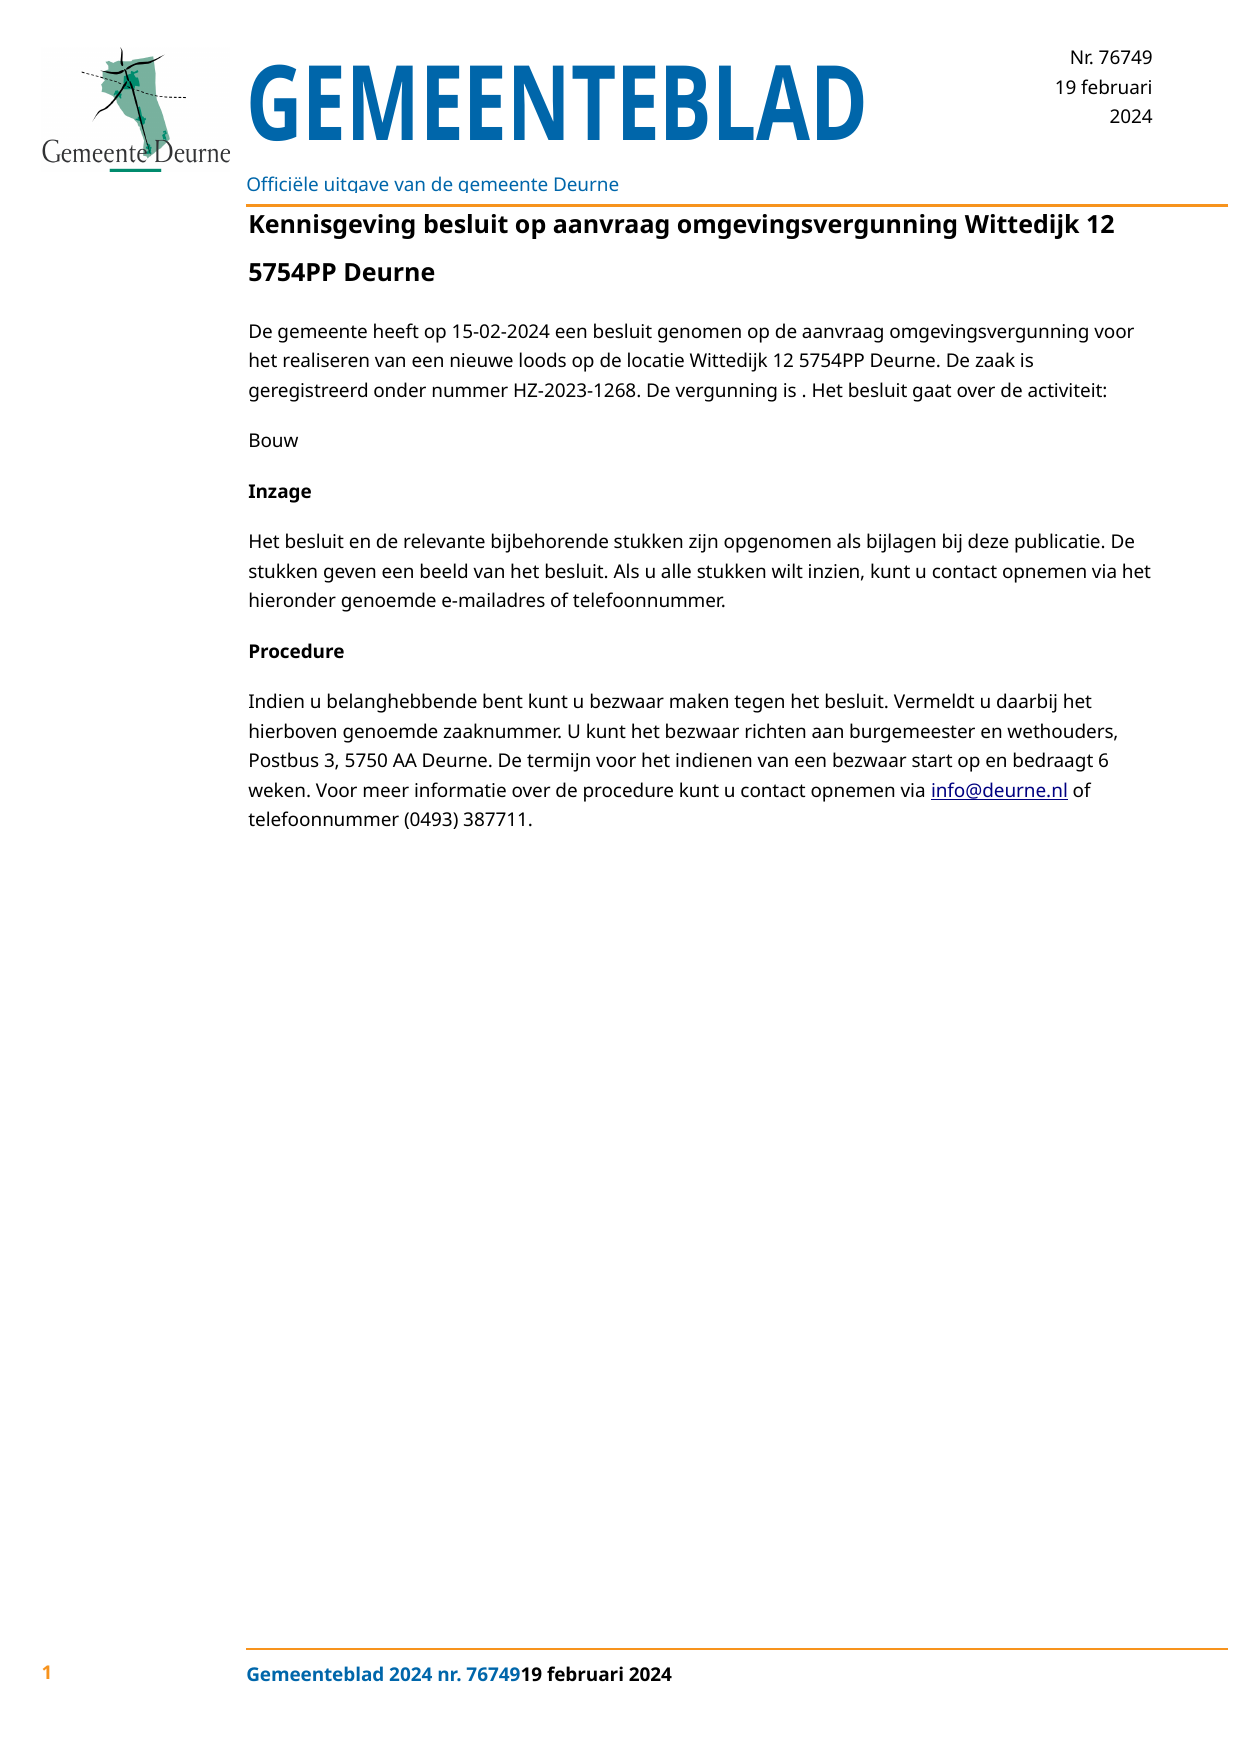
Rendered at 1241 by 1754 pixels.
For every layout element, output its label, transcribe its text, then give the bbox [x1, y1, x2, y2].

text Bouw [248, 427, 1152, 453]
text Kennisgeving besluit op aanvraag omgevingsvergunning Wittedijk 12 5754PP Deurne [248, 207, 1152, 288]
text Procedure [248, 638, 1152, 664]
text Inzage [248, 478, 1152, 504]
text Indien u belanghebbende bent kunt u bezwaar maken tegen het besluit. Vermeldt u daarbij het hierboven genoemde zaaknummer. U kunt het bezwaar richten aan burgemeester en wethouders, Postbus 3, 5750 AA Deurne. De termijn voor het indienen van een bezwaar start op en bedraagt 6 weken. Voor meer informatie over de procedure kunt u contact opnemen via info@deurne.nl of telefoonnummer (0493) 387711. [248, 688, 1152, 832]
text De gemeente heeft op 15-02-2024 een besluit genomen op de aanvraag omgevingsvergunning voor het realiseren van een nieuwe loods op de locatie Wittedijk 12 5754PP Deurne. De zaak is geregistreerd onder nummer HZ-2023-1268. De vergunning is . Het besluit gaat over de activiteit: [248, 318, 1152, 403]
text Het besluit en de relevante bijbehorende stukken zijn opgenomen als bijlagen bij deze publicatie. De stukken geven een beeld van het besluit. Als u alle stukken wilt inzien, kunt u contact opnemen via het hieronder genoemde e-mailadres of telefoonnummer. [248, 528, 1152, 613]
picture [41, 47, 231, 172]
